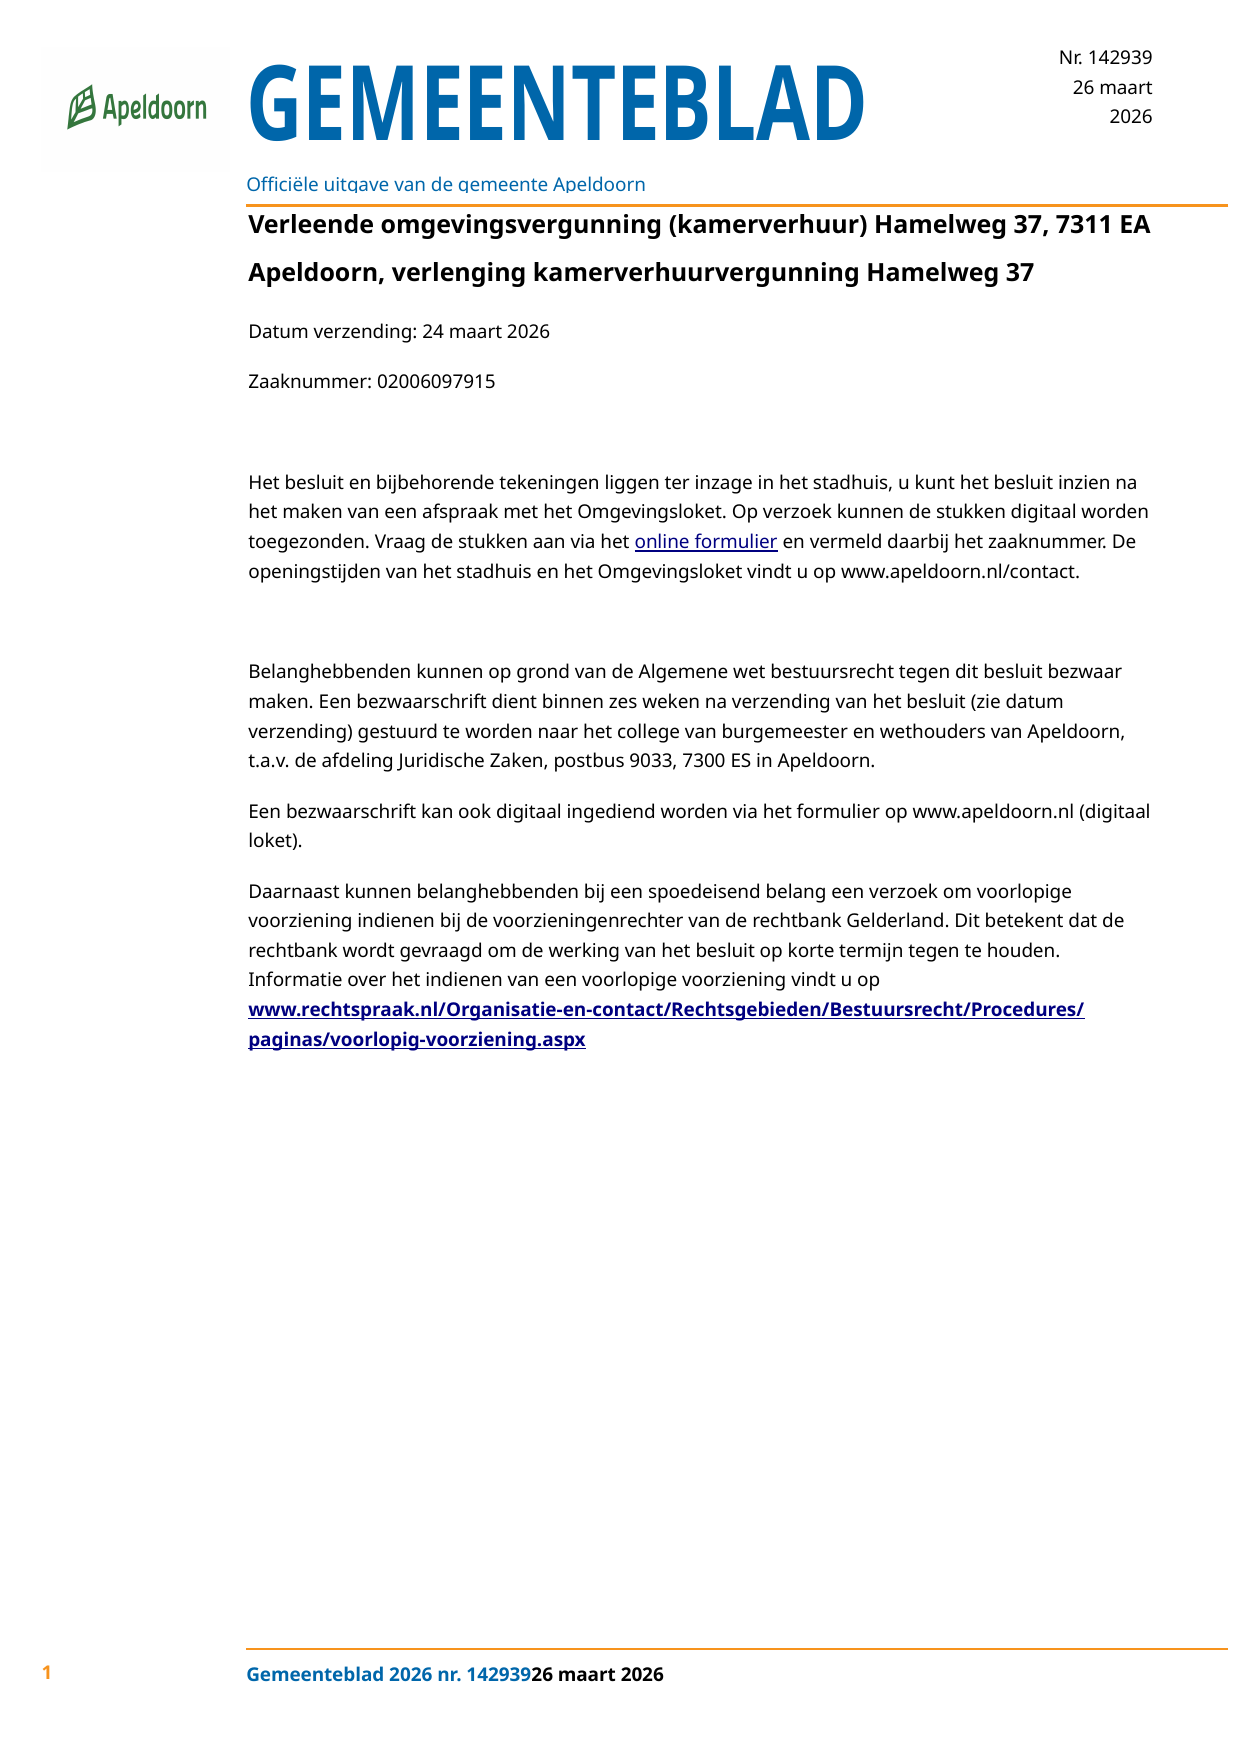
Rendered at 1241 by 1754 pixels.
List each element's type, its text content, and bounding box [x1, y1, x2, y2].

text Het besluit en bijbehorende tekeningen liggen ter inzage in het stadhuis, u kunt het besluit inzien na het maken van een afspraak met het Omgevingsloket. Op verzoek kunnen de stukken digitaal worden toegezonden. Vraag de stukken aan via het online formulier en vermeld daarbij het zaaknummer. De openingstijden van het stadhuis en het Omgevingsloket vindt u op www.apeldoorn.nl/contact. [248, 469, 1152, 584]
text Verleende omgevingsvergunning (kamerverhuur) Hamelweg 37, 7311 EA Apeldoorn, verlenging kamerverhuurvergunning Hamelweg 37 [248, 207, 1152, 288]
text Daarnaast kunnen belanghebbenden bij een spoedeisend belang een verzoek om voorlopige voorziening indienen bij de voorzieningenrechter van de rechtbank Gelderland. Dit betekent dat de rechtbank wordt gevraagd om de werking van het besluit op korte termijn tegen te houden. Informatie over het indienen van een voorlopige voorziening vindt u op www.rechtspraak.nl/Organisatie-en-contact/Rechtsgebieden/Bestuursrecht/Procedures/paginas/voorlopig-voorziening.aspx [248, 878, 1152, 1052]
text Een bezwaarschrift kan ook digitaal ingediend worden via het formulier op www.apeldoorn.nl (digitaal loket). [248, 798, 1152, 853]
text Zaaknummer: 02006097915 [248, 368, 1152, 394]
text Belanghebbenden kunnen op grond van de Algemene wet bestuursrecht tegen dit besluit bezwaar maken. Een bezwaarschrift dient binnen zes weken na verzending van het besluit (zie datum verzending) gestuurd te worden naar het college van burgemeester en wethouders van Apeldoorn, t.a.v. de afdeling Juridische Zaken, postbus 9033, 7300 ES in Apeldoorn. [248, 659, 1152, 773]
text Datum verzending: 24 maart 2026 [248, 318, 1152, 344]
picture [41, 47, 231, 172]
